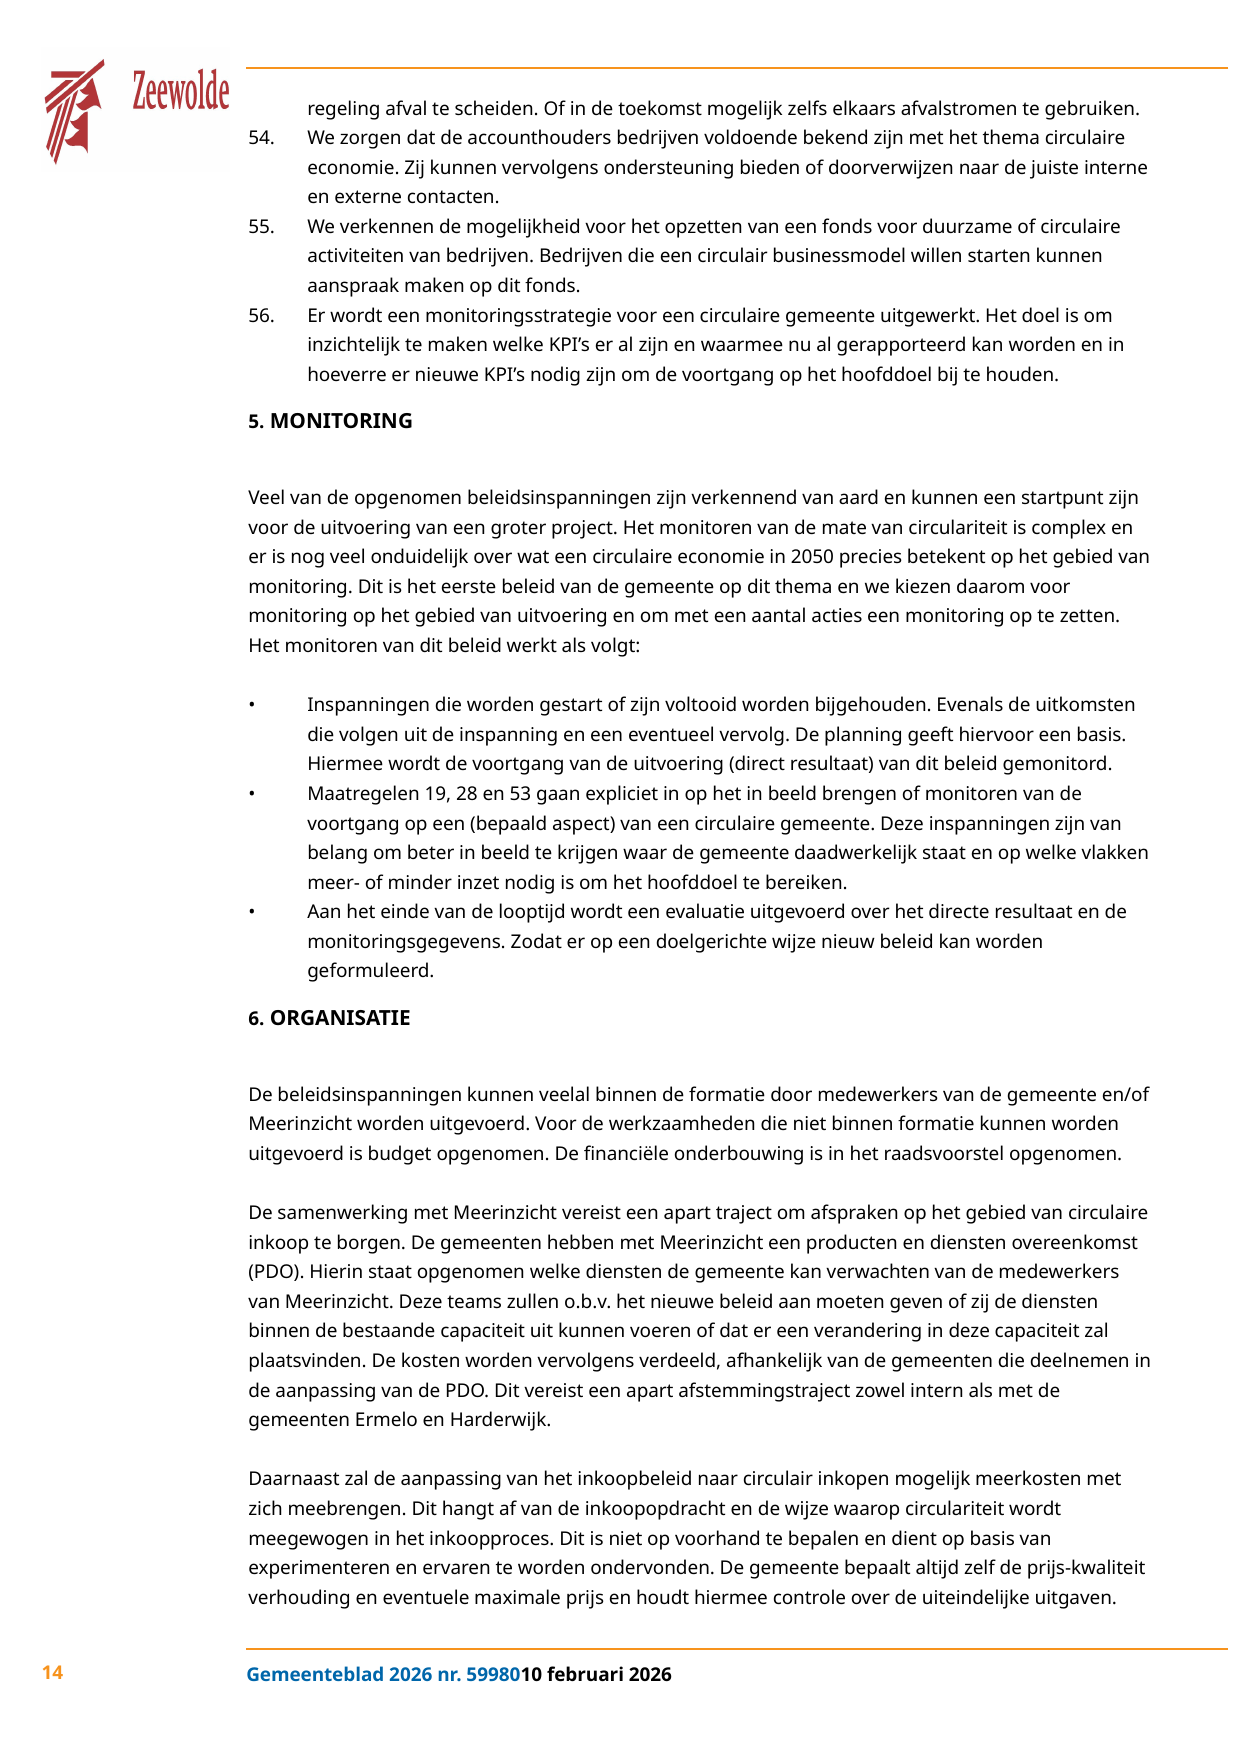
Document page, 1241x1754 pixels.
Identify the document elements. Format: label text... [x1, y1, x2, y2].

list Inspanningen die worden gestart of zijn voltooid worden bijgehouden. Evenals de uitkomsten die volgen uit de inspanning en een eventueel vervolg. De planning geeft hiervoor een basis. Hiermee wordt de voortgang van de uitvoering (direct resultaat) van dit beleid gemonitord. [248, 691, 1152, 776]
list regeling afval te scheiden. Of in de toekomst mogelijk zelfs elkaars afvalstromen te gebruiken. [248, 95, 1152, 121]
list Er wordt een monitoringsstrategie voor een circulaire gemeente uitgewerkt. Het doel is om inzichtelijk te maken welke KPI’s er al zijn en waarmee nu al gerapporteerd kan worden en in hoeverre er nieuwe KPI’s nodig zijn om de voortgang op het hoofddoel bij te houden. [248, 302, 1152, 387]
list We zorgen dat de accounthouders bedrijven voldoende bekend zijn met het thema circulaire economie. Zij kunnen vervolgens ondersteuning bieden of doorverwijzen naar de juiste interne en externe contacten. [248, 124, 1152, 209]
list Aan het einde van de looptijd wordt een evaluatie uitgevoerd over het directe resultaat en de monitoringsgegevens. Zodat er op een doelgerichte wijze nieuw beleid kan worden geformuleerd. [248, 898, 1152, 983]
text De samenwerking met Meerinzicht vereist een apart traject om afspraken op het gebied van circulaire inkoop te borgen. De gemeenten hebben met Meerinzicht een producten en diensten overeenkomst (PDO). Hierin staat opgenomen welke diensten de gemeente kan verwachten van de medewerkers van Meerinzicht. Deze teams zullen o.b.v. het nieuwe beleid aan moeten geven of zij de diensten binnen de bestaande capaciteit uit kunnen voeren of dat er een verandering in deze capaciteit zal plaatsvinden. De kosten worden vervolgens verdeeld, afhankelijk van de gemeenten die deelnemen in de aanpassing van de PDO. Dit vereist een apart afstemmingstraject zowel intern als met de gemeenten Ermelo en Harderwijk. [248, 1199, 1152, 1432]
text 6. ORGANISATIE [248, 1003, 1152, 1032]
list We verkennen de mogelijkheid voor het opzetten van een fonds voor duurzame of circulaire activiteiten van bedrijven. Bedrijven die een circulair businessmodel willen starten kunnen aanspraak maken op dit fonds. [248, 213, 1152, 298]
text De beleidsinspanningen kunnen veelal binnen de formatie door medewerkers van de gemeente en/of Meerinzicht worden uitgevoerd. Voor de werkzaamheden die niet binnen formatie kunnen worden uitgevoerd is budget opgenomen. De financiële onderbouwing is in het raadsvoorstel opgenomen. [248, 1081, 1152, 1166]
picture [41, 47, 231, 172]
text Veel van de opgenomen beleidsinspanningen zijn verkennend van aard en kunnen een startpunt zijn voor de uitvoering van een groter project. Het monitoren van de mate van circulariteit is complex en er is nog veel onduidelijk over wat een circulaire economie in 2050 precies betekent op het gebied van monitoring. Dit is het eerste beleid van de gemeente op dit thema en we kiezen daarom voor monitoring op het gebied van uitvoering en om met een aantal acties een monitoring op te zetten. Het monitoren van dit beleid werkt als volgt: [248, 484, 1152, 658]
text 5. MONITORING [248, 407, 1152, 435]
text Daarnaast zal de aanpassing van het inkoopbeleid naar circulair inkopen mogelijk meerkosten met zich meebrengen. Dit hangt af van de inkoopopdracht en de wijze waarop circulariteit wordt meegewogen in het inkoopproces. Dit is niet op voorhand te bepalen en dient op basis van experimenteren en ervaren te worden ondervonden. De gemeente bepaalt altijd zelf de prijs-kwaliteit verhouding en eventuele maximale prijs en houdt hiermee controle over de uiteindelijke uitgaven. [248, 1466, 1152, 1610]
list Maatregelen 19, 28 en 53 gaan expliciet in op het in beeld brengen of monitoren van de voortgang op een (bepaald aspect) van een circulaire gemeente. Deze inspanningen zijn van belang om beter in beeld te krijgen waar de gemeente daadwerkelijk staat en op welke vlakken meer- of minder inzet nodig is om het hoofddoel te bereiken. [248, 780, 1152, 895]
